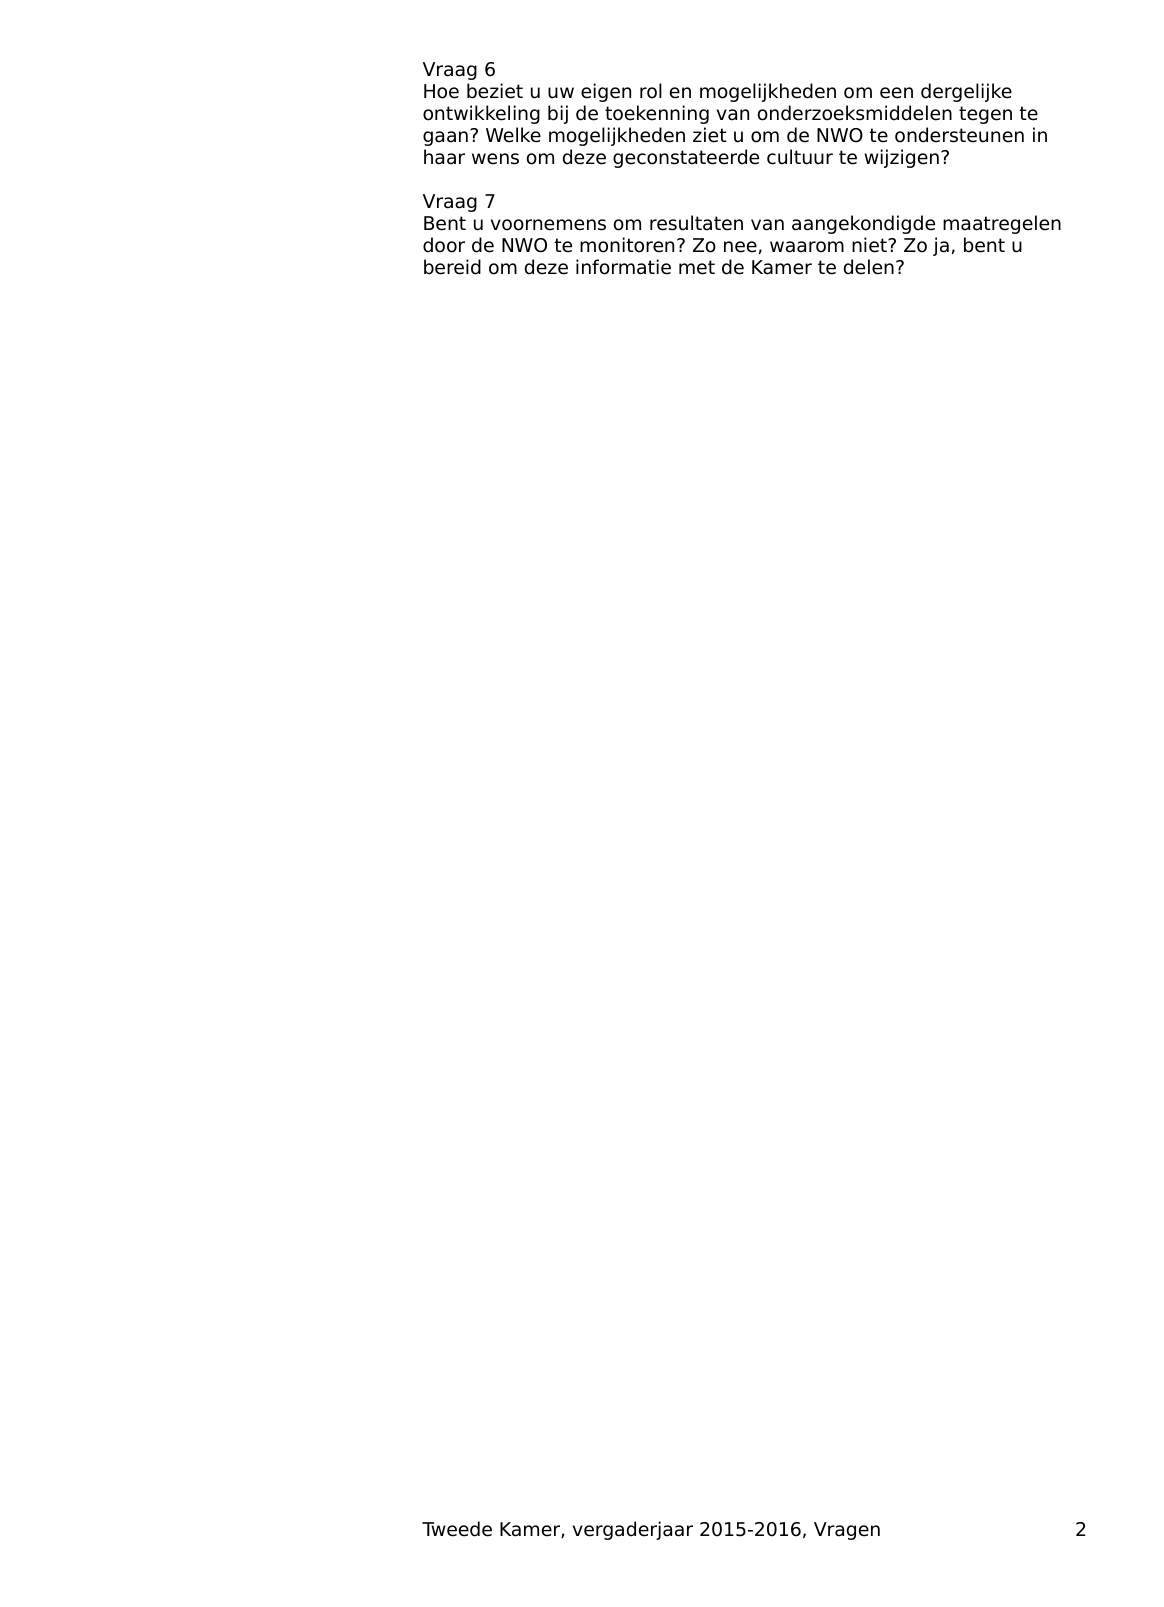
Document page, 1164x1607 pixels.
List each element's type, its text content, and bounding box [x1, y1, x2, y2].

text Hoe beziet u uw eigen rol en mogelijkheden om een dergelijke ontwikkeling bij de toekenning van onderzoeksmiddelen tegen te gaan? Welke mogelijkheden ziet u om de NWO te ondersteunen in haar wens om deze geconstateerde cultuur te wijzigen? [422, 81, 1087, 169]
text Vraag 7 [422, 191, 1087, 213]
text Vraag 6 [422, 59, 1087, 81]
text Bent u voornemens om resultaten van aangekondigde maatregelen door de NWO te monitoren? Zo nee, waarom niet? Zo ja, bent u bereid om deze informatie met de Kamer te delen? [422, 213, 1087, 279]
